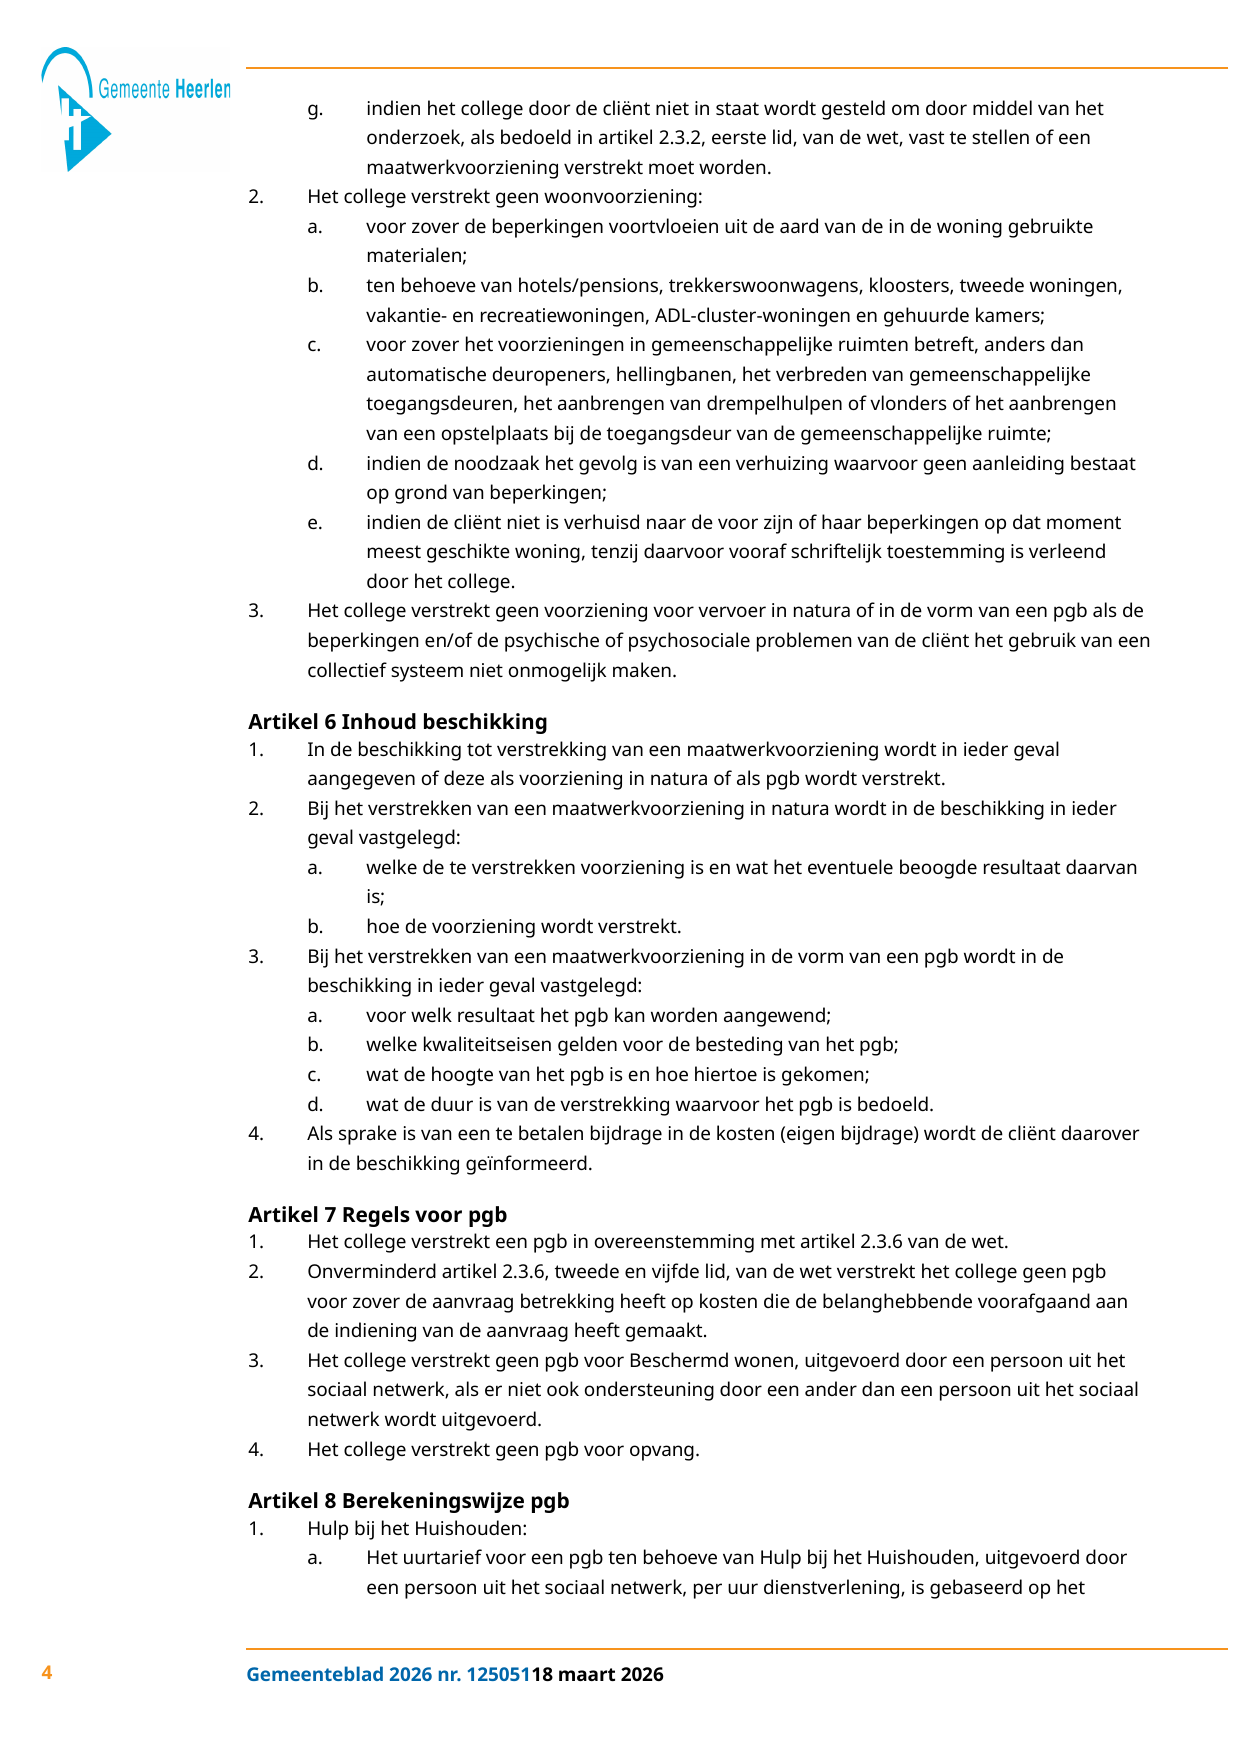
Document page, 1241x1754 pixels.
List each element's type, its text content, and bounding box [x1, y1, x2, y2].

list hoe de voorziening wordt verstrekt. [307, 913, 1152, 939]
list indien de noodzaak het gevolg is van een verhuizing waarvoor geen aanleiding bestaat op grond van beperkingen; [307, 450, 1152, 505]
text Artikel 7 Regels voor pgb [248, 1200, 1152, 1229]
picture [41, 47, 59, 70]
list Onverminderd artikel 2.3.6, tweede en vijfde lid, van de wet verstrekt het college geen pgb voor zover de aanvraag betrekking heeft op kosten die de belanghebbende voorafgaand aan de indiening van de aanvraag heeft gemaakt. [248, 1258, 1152, 1343]
list indien het college door de cliënt niet in staat wordt gesteld om door middel van het onderzoek, als bedoeld in artikel 2.3.2, eerste lid, van de wet, vast te stellen of een maatwerkvoorziening verstrekt moet worden. [307, 95, 1152, 180]
text Artikel 6 Inhoud beschikking [248, 707, 1152, 736]
list welke kwaliteitseisen gelden voor de besteding van het pgb; [307, 1032, 1152, 1057]
list Als sprake is van een te betalen bijdrage in de kosten (eigen bijdrage) wordt de cliënt daarover in de beschikking geïnformeerd. [248, 1120, 1152, 1176]
list voor zover het voorzieningen in gemeenschappelijke ruimten betreft, anders dan automatische deuropeners, hellingbanen, het verbreden van gemeenschappelijke toegangsdeuren, het aanbrengen van drempelhulpen of vlonders of het aanbrengen van een opstelplaats bij de toegangsdeur van de gemeenschappelijke ruimte; [307, 331, 1152, 446]
list voor welk resultaat het pgb kan worden aangewend; [307, 1002, 1152, 1028]
list indien de cliënt niet is verhuisd naar de voor zijn of haar beperkingen op dat moment meest geschikte woning, tenzij daarvoor vooraf schriftelijk toestemming is verleend door het college. [307, 509, 1152, 594]
list Het college verstrekt geen voorziening voor vervoer in natura of in de vorm van een pgb als de beperkingen en/of de psychische of psychosociale problemen van de cliënt het gebruik van een collectief systeem niet onmogelijk maken. [248, 598, 1152, 683]
list Hulp bij het Huishouden: [248, 1515, 1152, 1540]
list Bij het verstrekken van een maatwerkvoorziening in de vorm van een pgb wordt in de beschikking in ieder geval vastgelegd: [248, 943, 1152, 998]
list Het college verstrekt geen pgb voor opvang. [248, 1436, 1152, 1462]
picture [41, 47, 231, 172]
list welke de te verstrekken voorziening is en wat het eventuele beoogde resultaat daarvan is; [307, 854, 1152, 909]
list Het college verstrekt geen woonvoorziening: [248, 183, 1152, 209]
list Het uurtarief voor een pgb ten behoeve van Hulp bij het Huishouden, uitgevoerd door een persoon uit het sociaal netwerk, per uur dienstverlening, is gebaseerd op het [307, 1544, 1152, 1599]
list ten behoeve van hotels/pensions, trekkerswoonwagens, kloosters, tweede woningen, vakantie- en recreatiewoningen, ADL-cluster-woningen en gehuurde kamers; [307, 272, 1152, 328]
list wat de hoogte van het pgb is en hoe hiertoe is gekomen; [307, 1061, 1152, 1087]
list wat de duur is van de verstrekking waarvoor het pgb is bedoeld. [307, 1091, 1152, 1116]
list voor zover de beperkingen voortvloeien uit de aard van de in de woning gebruikte materialen; [307, 213, 1152, 268]
list Het college verstrekt een pgb in overeenstemming met artikel 2.3.6 van de wet. [248, 1229, 1152, 1254]
list In de beschikking tot verstrekking van een maatwerkvoorziening wordt in ieder geval aangegeven of deze als voorziening in natura of als pgb wordt verstrekt. [248, 736, 1152, 791]
list Het college verstrekt geen pgb voor Beschermd wonen, uitgevoerd door een persoon uit het sociaal netwerk, als er niet ook ondersteuning door een ander dan een persoon uit het sociaal netwerk wordt uitgevoerd. [248, 1347, 1152, 1432]
text Artikel 8 Berekeningswijze pgb [248, 1486, 1152, 1515]
list Bij het verstrekken van een maatwerkvoorziening in natura wordt in de beschikking in ieder geval vastgelegd: [248, 795, 1152, 850]
